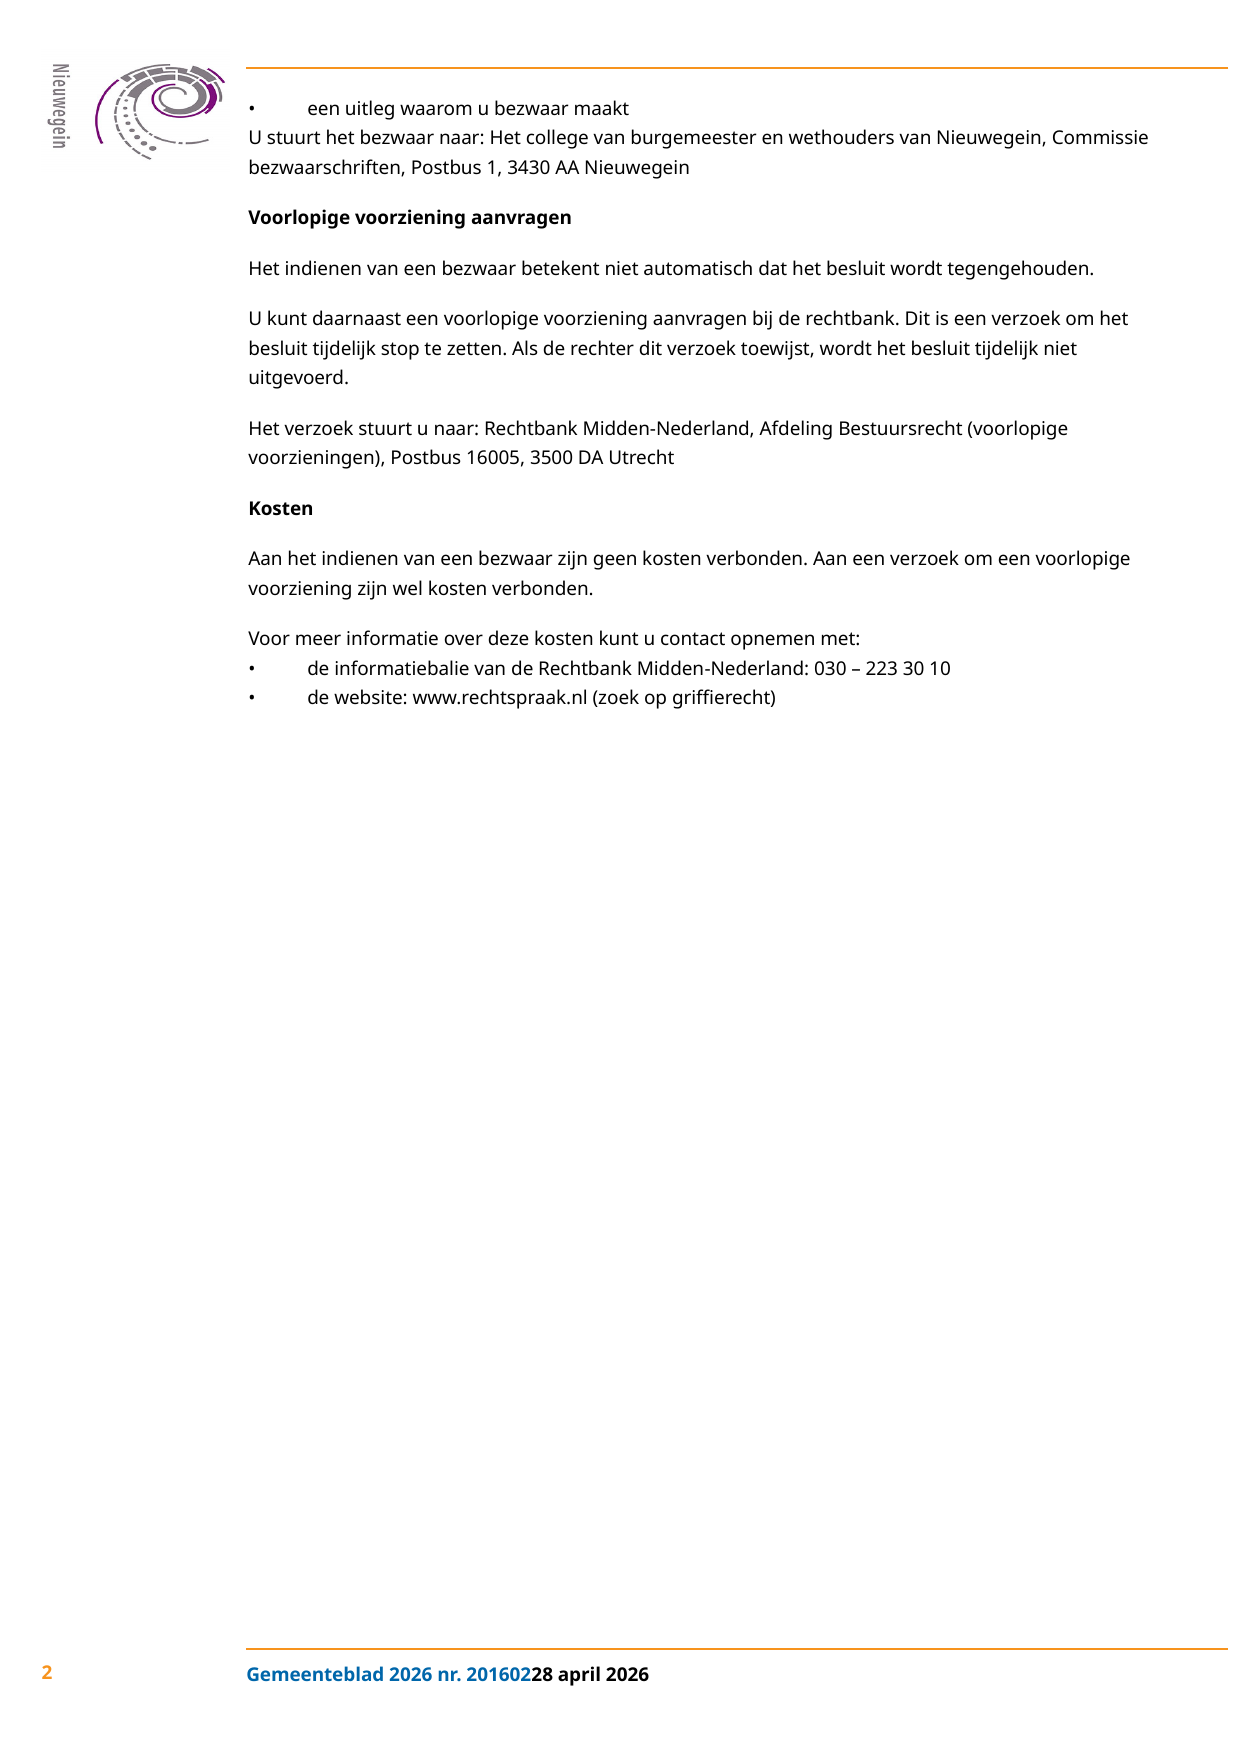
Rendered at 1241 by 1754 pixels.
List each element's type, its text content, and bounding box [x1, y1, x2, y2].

text Kosten [248, 495, 1152, 521]
text Voorlopige voorziening aanvragen [248, 204, 1152, 230]
text Het verzoek stuurt u naar: Rechtbank Midden-Nederland, Afdeling Bestuursrecht (voorlopige voorzieningen), Postbus 16005, 3500 DA Utrecht [248, 415, 1152, 470]
list de informatiebalie van de Rechtbank Midden‑Nederland: 030 – 223 30 10 [248, 655, 1152, 681]
text Voor meer informatie over deze kosten kunt u contact opnemen met: [248, 625, 1152, 651]
text U kunt daarnaast een voorlopige voorziening aanvragen bij de rechtbank. Dit is een verzoek om het besluit tijdelijk stop te zetten. Als de rechter dit verzoek toewijst, wordt het besluit tijdelijk niet uitgevoerd. [248, 305, 1152, 390]
list een uitleg waarom u bezwaar maakt [248, 95, 1152, 121]
text Het indienen van een bezwaar betekent niet automatisch dat het besluit wordt tegengehouden. [248, 255, 1152, 281]
text U stuurt het bezwaar naar: Het college van burgemeester en wethouders van Nieuwegein, Commissie bezwaarschriften, Postbus 1, 3430 AA Nieuwegein [248, 124, 1152, 180]
list de website: www.rechtspraak.nl (zoek op griffierecht) [248, 684, 1152, 710]
text Aan het indienen van een bezwaar zijn geen kosten verbonden. Aan een verzoek om een voorlopige voorziening zijn wel kosten verbonden. [248, 545, 1152, 601]
picture [41, 47, 231, 172]
